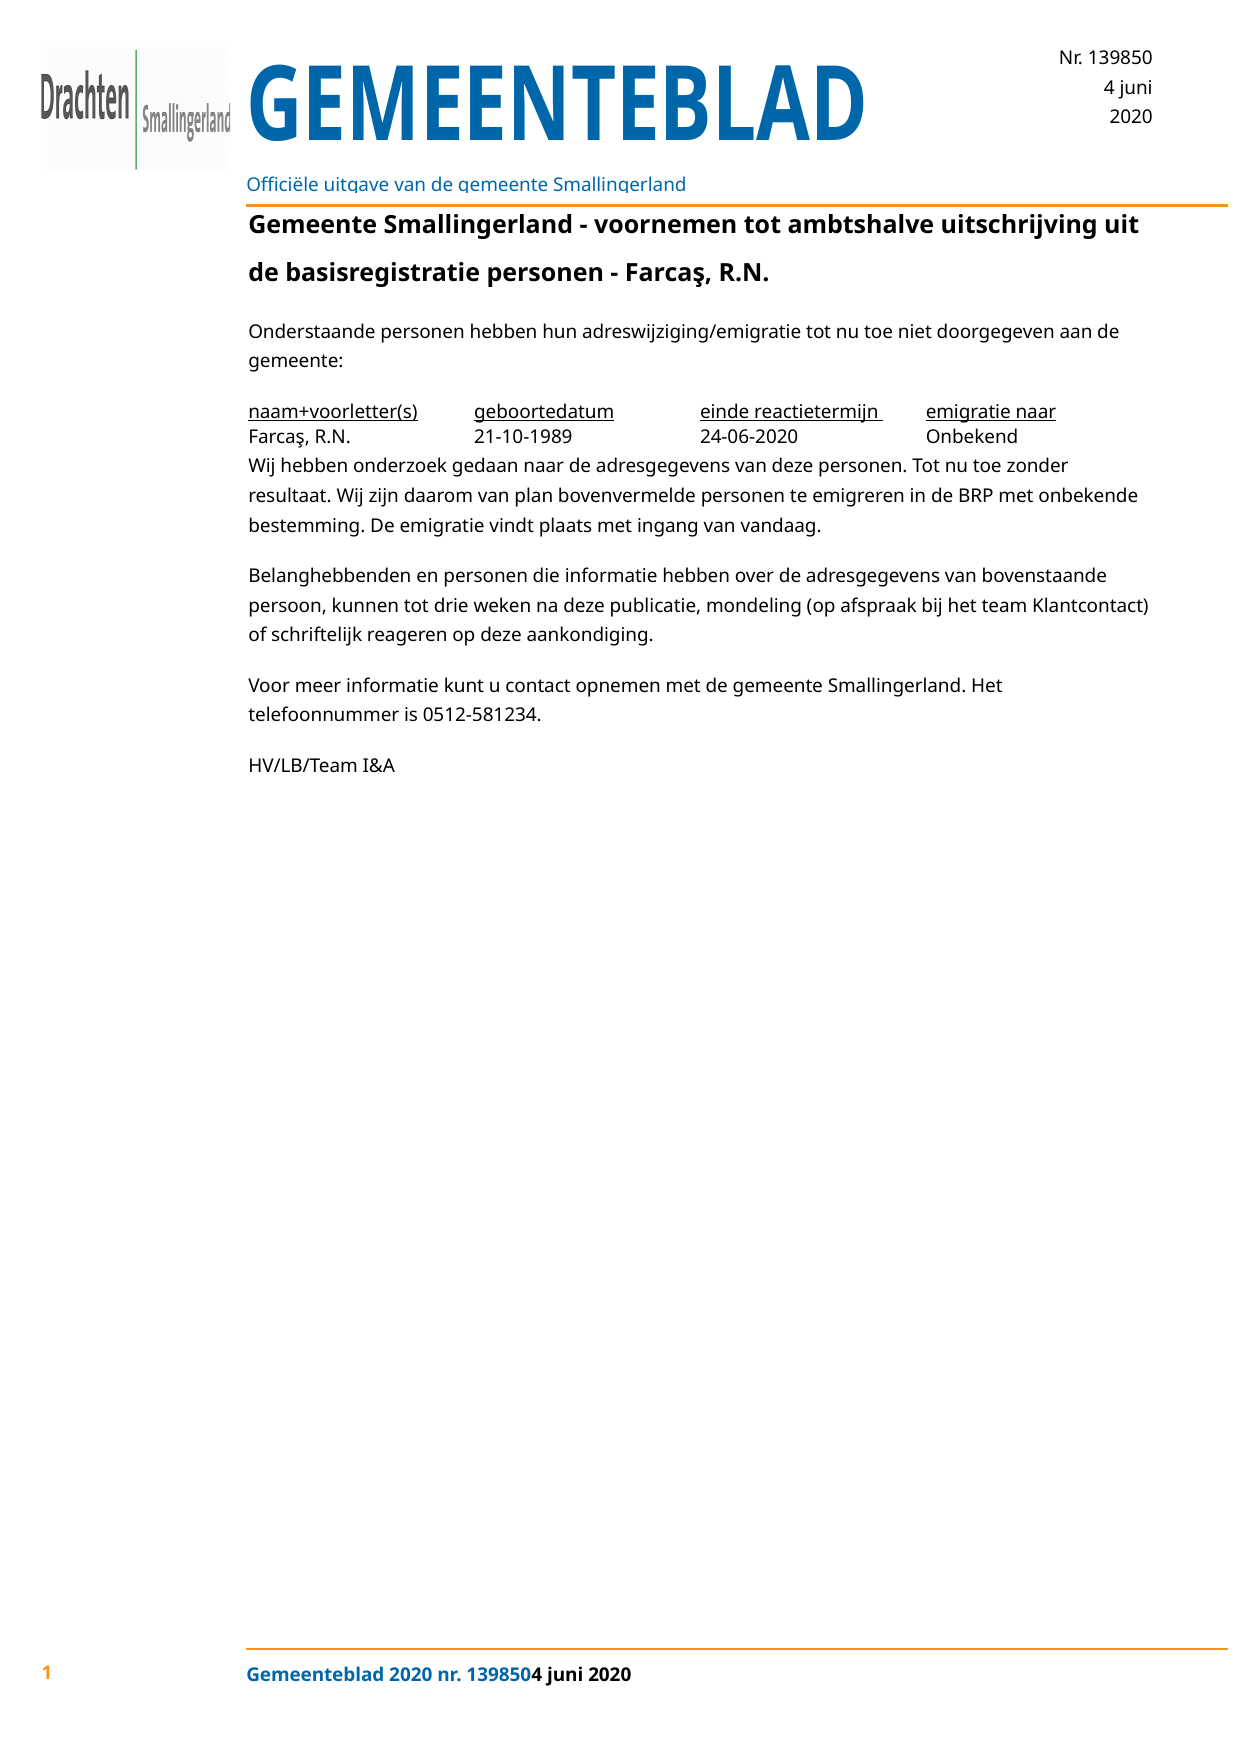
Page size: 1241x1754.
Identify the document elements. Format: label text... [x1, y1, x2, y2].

text Gemeente Smallingerland - voornemen tot ambtshalve uitschrijving uit de basisregistratie personen - Farcaş, R.N. [248, 207, 1152, 288]
table_header einde reactietermijn [700, 398, 926, 424]
table_header naam+voorletter(s) [248, 398, 474, 424]
table_cell 21-10-1989 [474, 424, 700, 449]
table_cell Onbekend [926, 424, 1152, 449]
picture [41, 47, 231, 172]
text HV/LB/Team I&A [248, 752, 1152, 778]
text Belanghebbenden en personen die informatie hebben over de adresgegevens van bovenstaande persoon, kunnen tot drie weken na deze publicatie, mondeling (op afspraak bij het team Klantcontact) of schriftelijk reageren op deze aankondiging. [248, 562, 1152, 647]
text Onderstaande personen hebben hun adreswijziging/emigratie tot nu toe niet doorgegeven aan de gemeente: [248, 318, 1152, 373]
table_cell 24-06-2020 [700, 424, 926, 449]
table_header emigratie naar [926, 398, 1152, 424]
text Wij hebben onderzoek gedaan naar de adresgegevens van deze personen. Tot nu toe zonder resultaat. Wij zijn daarom van plan bovenvermelde personen te emigreren in de BRP met onbekende bestemming. De emigratie vindt plaats met ingang van vandaag. [248, 453, 1152, 538]
table_header geboortedatum [474, 398, 700, 424]
text Voor meer informatie kunt u contact opnemen met de gemeente Smallingerland. Het telefoonnummer is 0512-581234. [248, 672, 1152, 727]
table_cell Farcaş, R.N. [248, 424, 474, 449]
